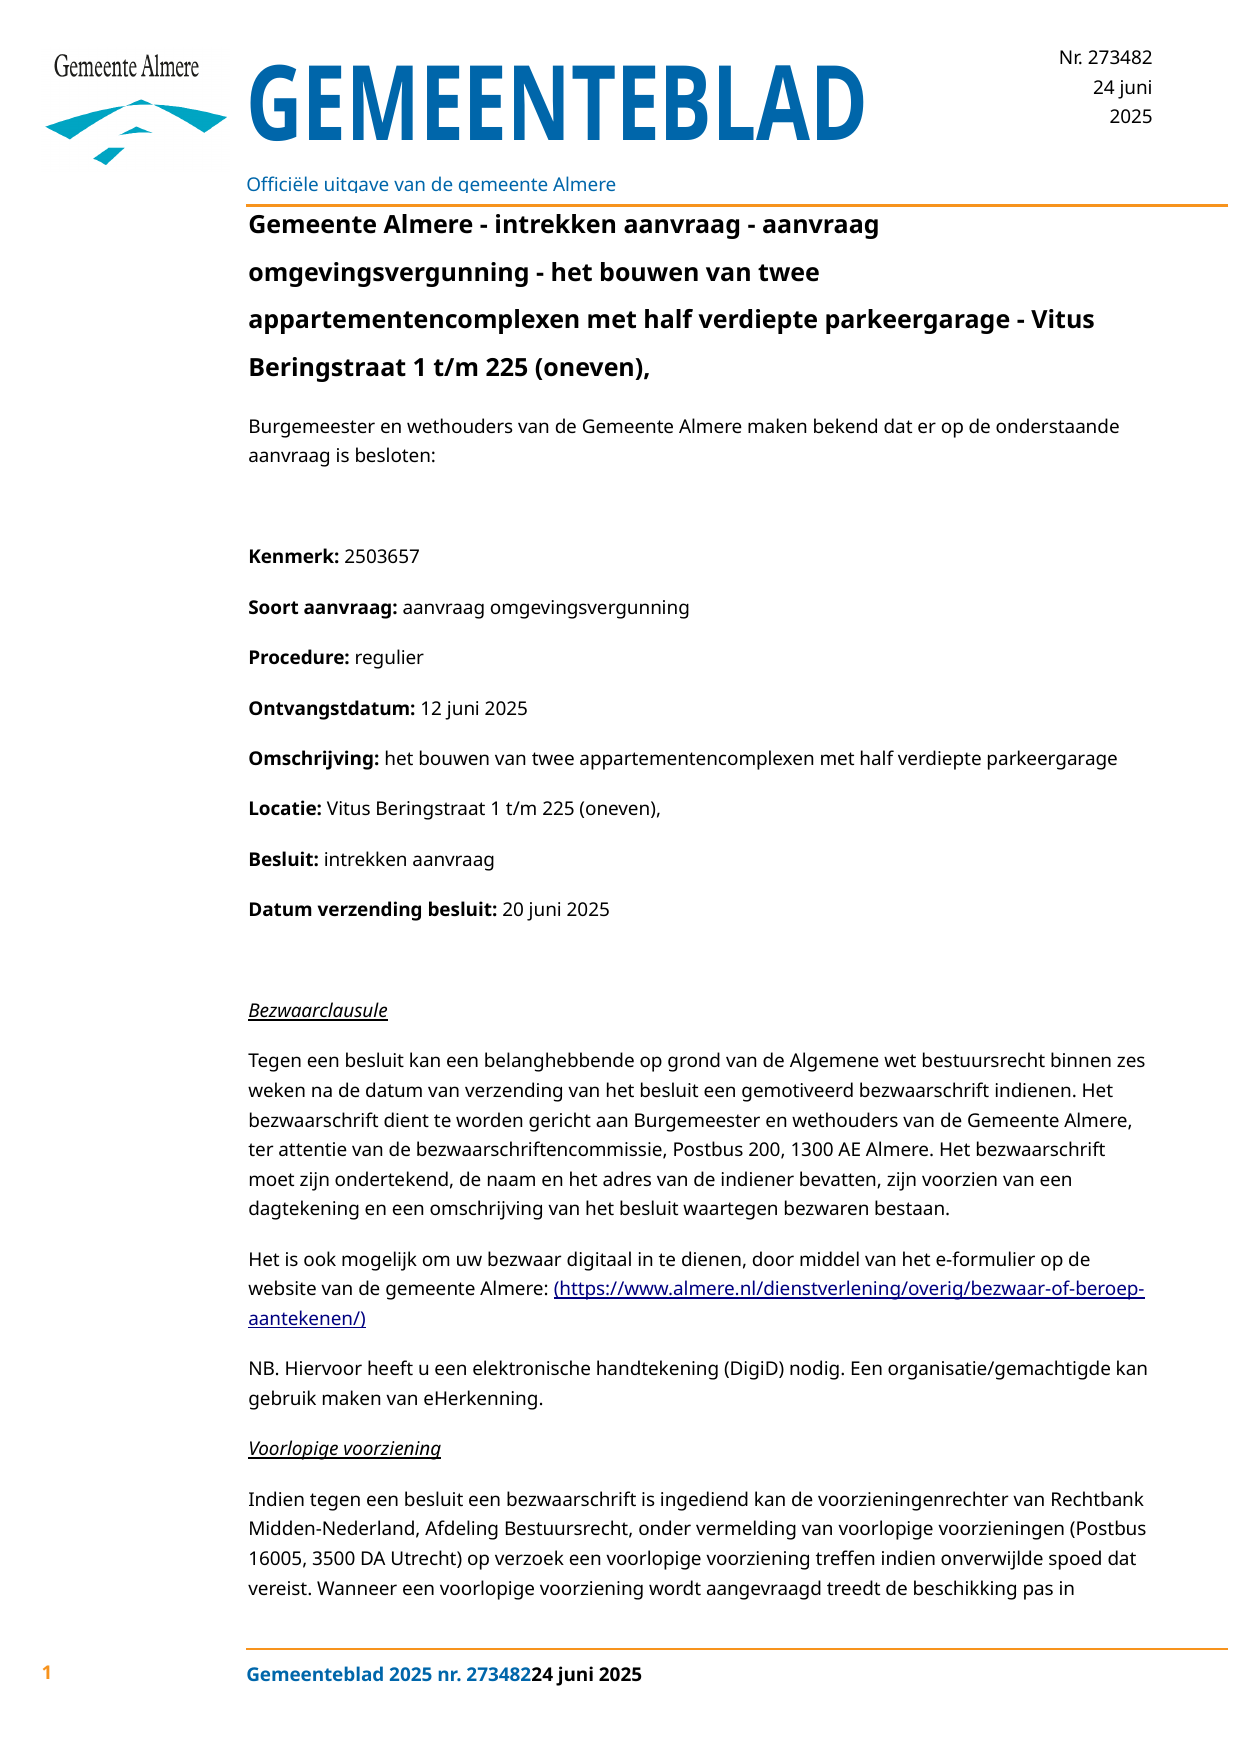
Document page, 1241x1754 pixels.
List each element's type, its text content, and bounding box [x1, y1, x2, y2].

text NB. Hiervoor heeft u een elektronische handtekening (DigiD) nodig. Een organisatie/gemachtigde kan gebruik maken van eHerkenning. [248, 1356, 1152, 1411]
text Locatie: Vitus Beringstraat 1 t/m 225 (oneven), [248, 796, 1152, 821]
text Kenmerk: 2503657 [248, 543, 1152, 569]
text Soort aanvraag: aanvraag omgevingsvergunning [248, 594, 1152, 620]
text Bezwaarclausule [248, 997, 1152, 1023]
text Besluit: intrekken aanvraag [248, 846, 1152, 872]
text Het is ook mogelijk om uw bezwaar digitaal in te dienen, door middel van het e-formulier op de website van de gemeente Almere: (https://www.almere.nl/dienstverlening/overig/bezwaar-of-beroep-aantekenen/) [248, 1246, 1152, 1331]
text Voorlopige voorziening [248, 1436, 1152, 1461]
text Burgemeester en wethouders van de Gemeente Almere maken bekend dat er op de onderstaande aanvraag is besloten: [248, 413, 1152, 468]
text Omschrijving: het bouwen van twee appartementencomplexen met half verdiepte parkeergarage [248, 745, 1152, 771]
text Procedure: regulier [248, 644, 1152, 670]
text Ontvangstdatum: 12 juni 2025 [248, 695, 1152, 721]
text Datum verzending besluit: 20 juni 2025 [248, 896, 1152, 922]
picture [41, 47, 231, 172]
text Tegen een besluit kan een belanghebbende op grond van de Algemene wet bestuursrecht binnen zes weken na de datum van verzending van het besluit een gemotiveerd bezwaarschrift indienen. Het bezwaarschrift dient te worden gericht aan Burgemeester en wethouders van de Gemeente Almere, ter attentie van de bezwaarschriftencommissie, Postbus 200, 1300 AE Almere. Het bezwaarschrift moet zijn ondertekend, de naam en het adres van de indiener bevatten, zijn voorzien van een dagtekening en een omschrijving van het besluit waartegen bezwaren bestaan. [248, 1048, 1152, 1221]
text Gemeente Almere - intrekken aanvraag - aanvraag omgevingsvergunning - het bouwen van twee appartementencomplexen met half verdiepte parkeergarage - Vitus Beringstraat 1 t/m 225 (oneven), [248, 207, 1152, 384]
text Indien tegen een besluit een bezwaarschrift is ingediend kan de voorzieningenrechter van Rechtbank Midden-Nederland, Afdeling Bestuursrecht, onder vermelding van voorlopige voorzieningen (Postbus 16005, 3500 DA Utrecht) op verzoek een voorlopige voorziening treffen indien onverwijlde spoed dat vereist. Wanneer een voorlopige voorziening wordt aangevraagd treedt de beschikking pas in [248, 1486, 1152, 1601]
